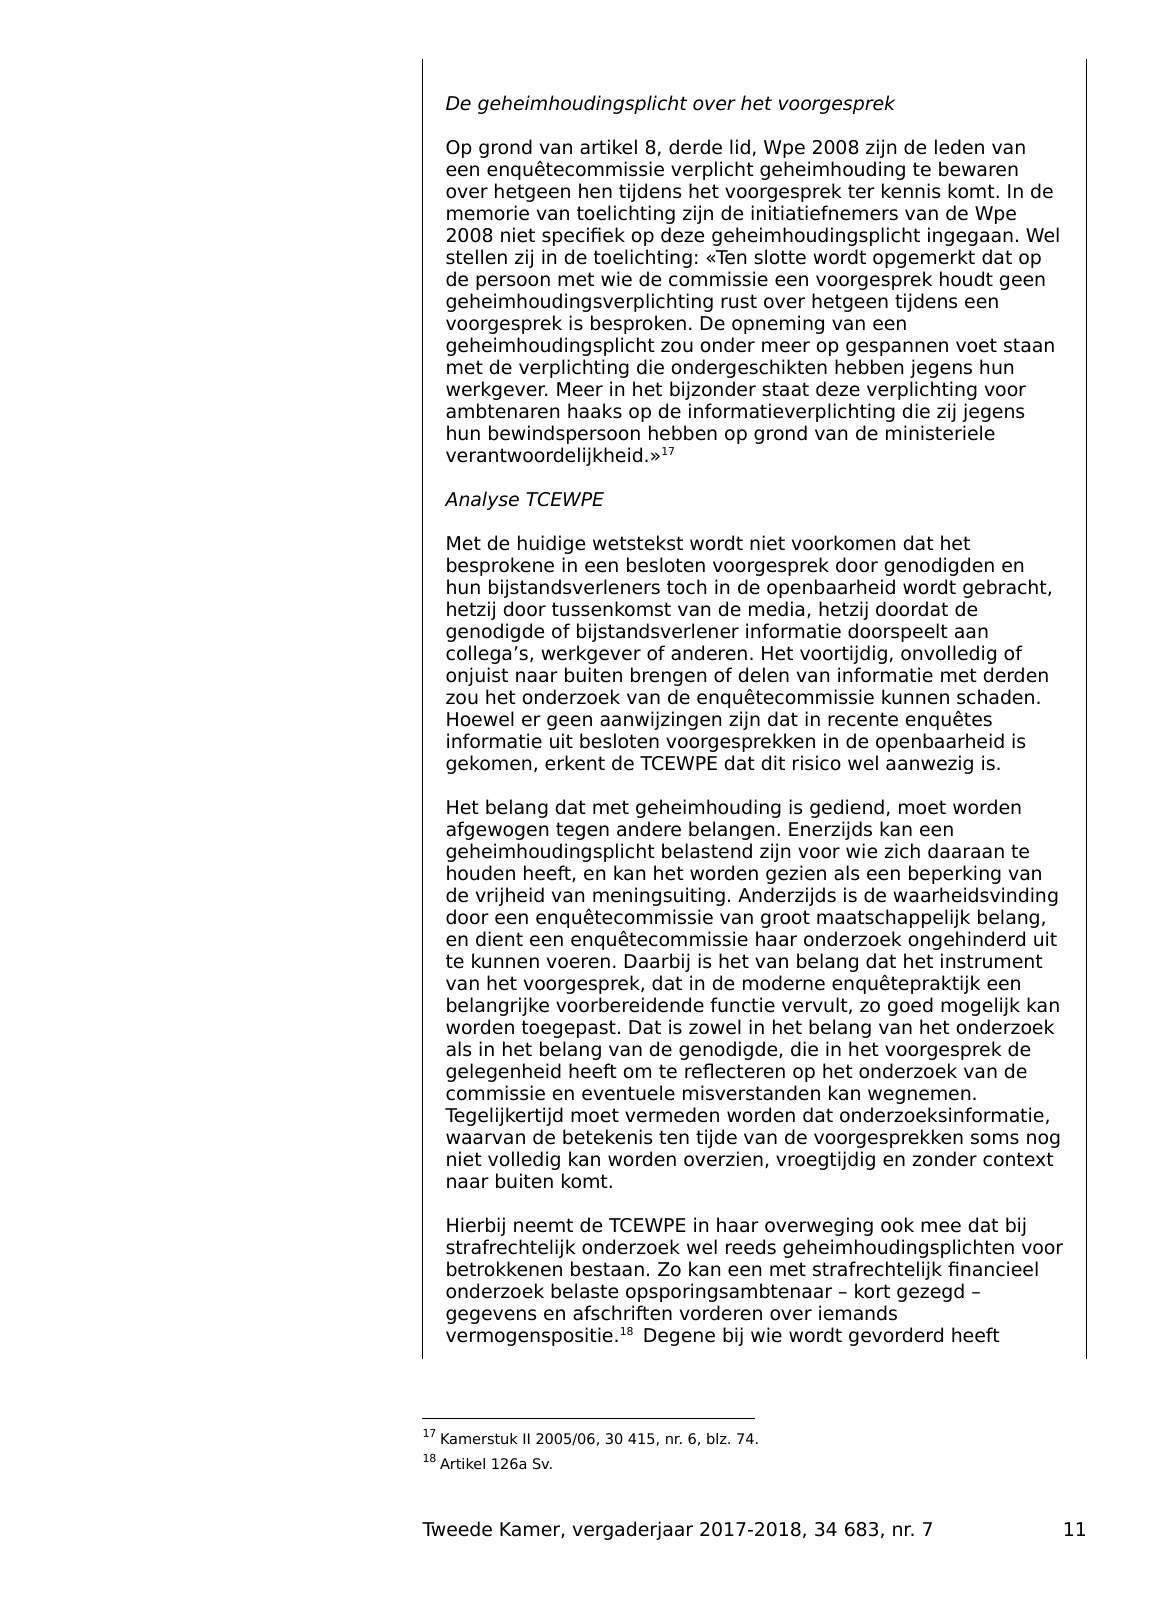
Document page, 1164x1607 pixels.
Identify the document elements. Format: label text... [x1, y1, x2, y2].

table_header De geheimhoudingsplicht over het voorgesprek Op grond van artikel 8, derde lid, Wpe 2008 zijn de leden van een enquêtecommissie verplicht geheimhouding te bewaren over hetgeen hen tijdens het voorgesprek ter kennis komt. In de memorie van toelichting zijn de initiatiefnemers van de Wpe 2008 niet specifiek op deze geheimhoudingsplicht ingegaan. Wel stellen zij in de toelichting: «Ten slotte wordt opgemerkt dat op de persoon met wie de commissie een voorgesprek houdt geen geheimhoudingsverplichting rust over hetgeen tijdens een voorgesprek is besproken. De opneming van een geheimhoudingsplicht zou onder meer op gespannen voet staan met de verplichting die ondergeschikten hebben jegens hun werkgever. Meer in het bijzonder staat deze verplichting voor ambtenaren haaks op de informatieverplichting die zij jegens hun bewindspersoon hebben op grond van de ministeriele verantwoordelijkheid.» Analyse TCEWPE Met de huidige wetstekst wordt niet voorkomen dat het besprokene in een besloten voorgesprek door genodigden en hun bijstandsverleners toch in de openbaarheid wordt gebracht, hetzij door tussenkomst van de media, hetzij doordat de genodigde of bijstandsverlener informatie doorspeelt aan collega’s, werkgever of anderen. Het voortijdig, onvolledig of onjuist naar buiten brengen of delen van informatie met derden zou het onderzoek van de enquêtecommissie kunnen schaden. Hoewel er geen aanwijzingen zijn dat in recente enquêtes informatie uit besloten voorgesprekken in de openbaarheid is gekomen, erkent de TCEWPE dat dit risico wel aanwezig is. Het belang dat met geheimhouding is gediend, moet worden afgewogen tegen andere belangen. Enerzijds kan een geheimhoudingsplicht belastend zijn voor wie zich daaraan te houden heeft, en kan het worden gezien als een beperking van de vrijheid van meningsuiting. Anderzijds is de waarheidsvinding door een enquêtecommissie van groot maatschappelijk belang, en dient een enquêtecommissie haar onderzoek ongehinderd uit te kunnen voeren. Daarbij is het van belang dat het instrument van het voorgesprek, dat in de moderne enquêtepraktijk een belangrijke voorbereidende functie vervult, zo goed mogelijk kan worden toegepast. Dat is zowel in het belang van het onderzoek als in het belang van de genodigde, die in het voorgesprek de gelegenheid heeft om te reflecteren op het onderzoek van de commissie en eventuele misverstanden kan wegnemen. Tegelijkertijd moet vermeden worden dat onderzoeksinformatie, waarvan de betekenis ten tijde van de voorgesprekken soms nog niet volledig kan worden overzien, vroegtijdig en zonder context naar buiten komt. Hierbij neemt de TCEWPE in haar overweging ook mee dat bij strafrechtelijk onderzoek wel reeds geheimhoudingsplichten voor betrokkenen bestaan. Zo kan een met strafrechtelijk financieel onderzoek belaste opsporingsambtenaar – kort gezegd – gegevens en afschriften vorderen over iemands vermogenspositie. Degene bij wie wordt gevorderd heeft [423, 59, 1086, 1359]
